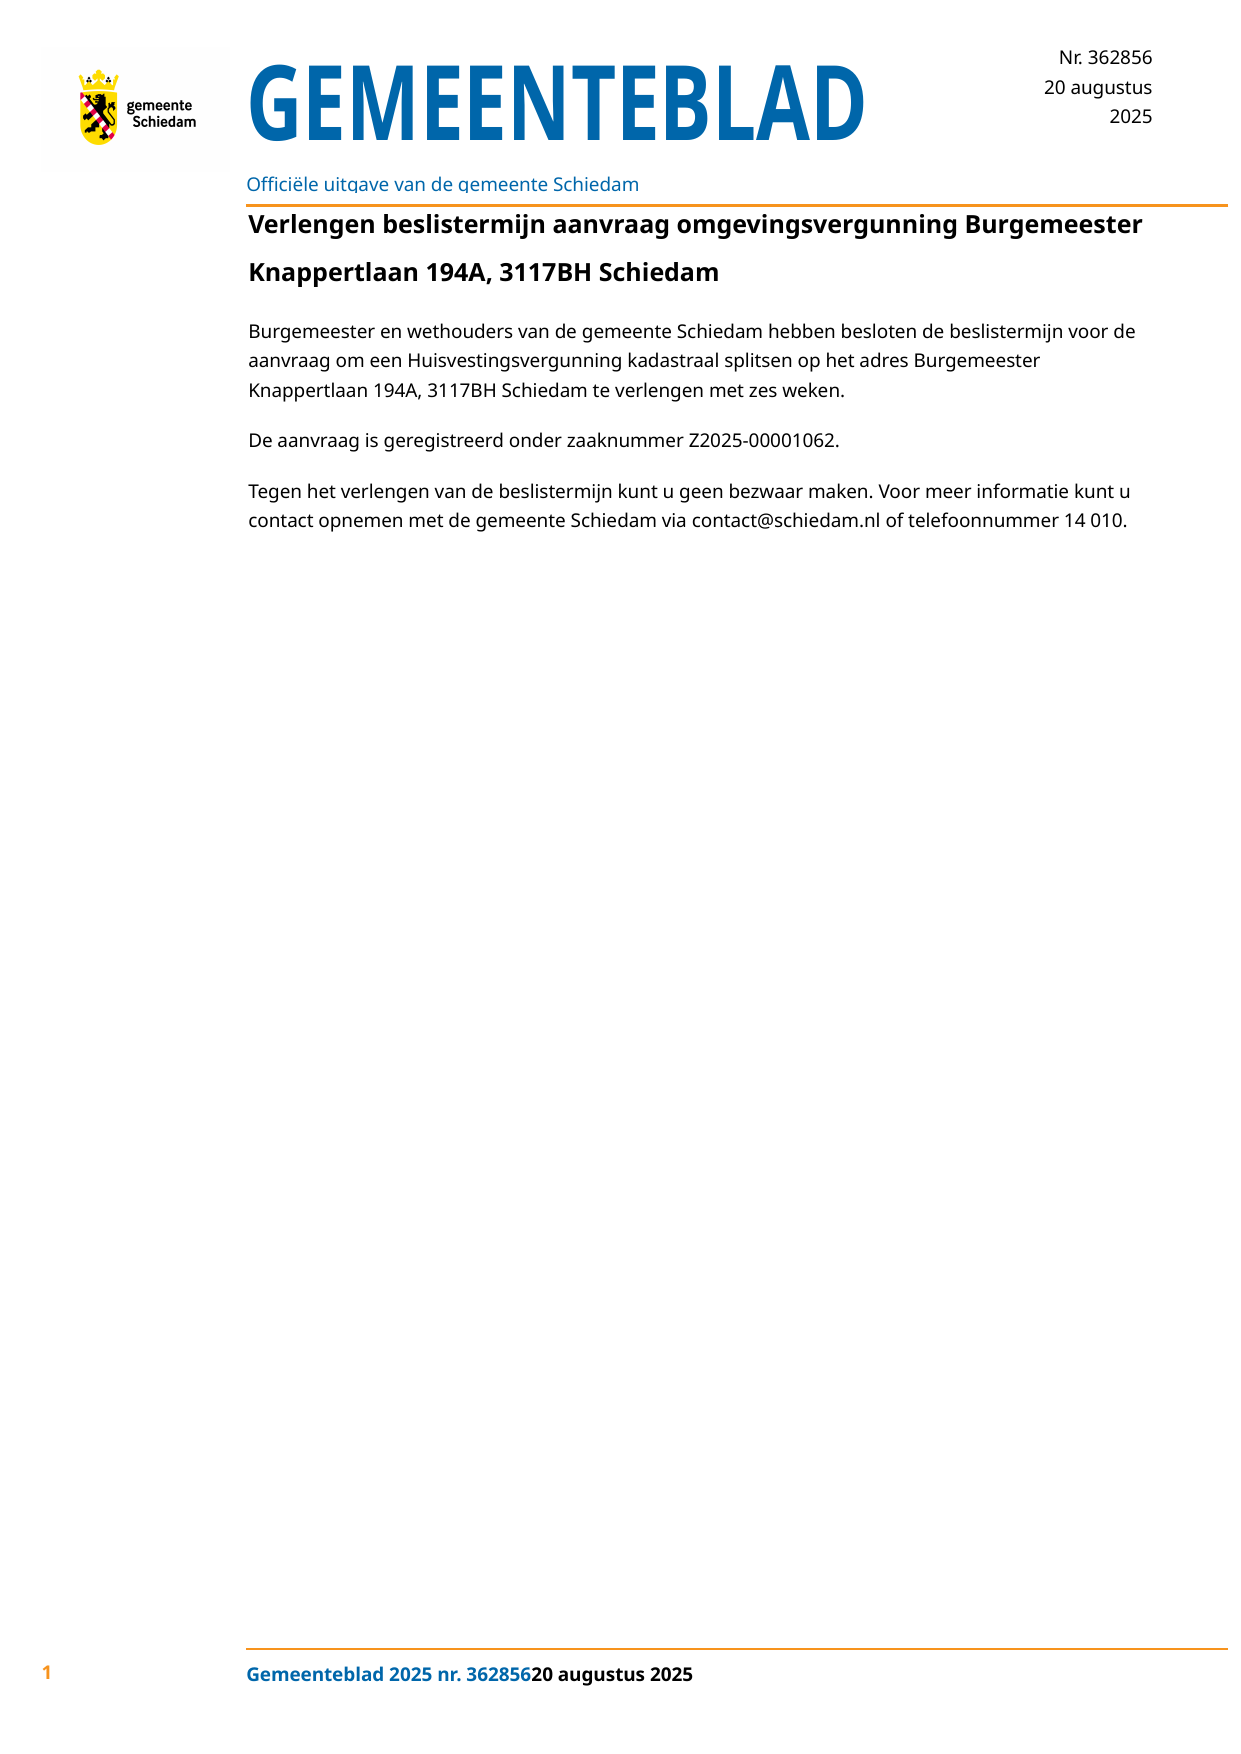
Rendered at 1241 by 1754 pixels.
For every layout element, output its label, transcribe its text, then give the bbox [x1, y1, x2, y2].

picture [41, 47, 231, 172]
text Verlengen beslistermijn aanvraag omgevingsvergunning Burgemeester Knappertlaan 194A, 3117BH Schiedam [248, 207, 1152, 288]
text Burgemeester en wethouders van de gemeente Schiedam hebben besloten de beslistermijn voor de aanvraag om een Huisvestingsvergunning kadastraal splitsen op het adres Burgemeester Knappertlaan 194A, 3117BH Schiedam te verlengen met zes weken. [248, 318, 1152, 403]
text De aanvraag is geregistreerd onder zaaknummer Z2025-00001062. [248, 427, 1152, 453]
text Tegen het verlengen van de beslistermijn kunt u geen bezwaar maken. Voor meer informatie kunt u contact opnemen met de gemeente Schiedam via contact@schiedam.nl of telefoonnummer 14 010. [248, 478, 1152, 533]
